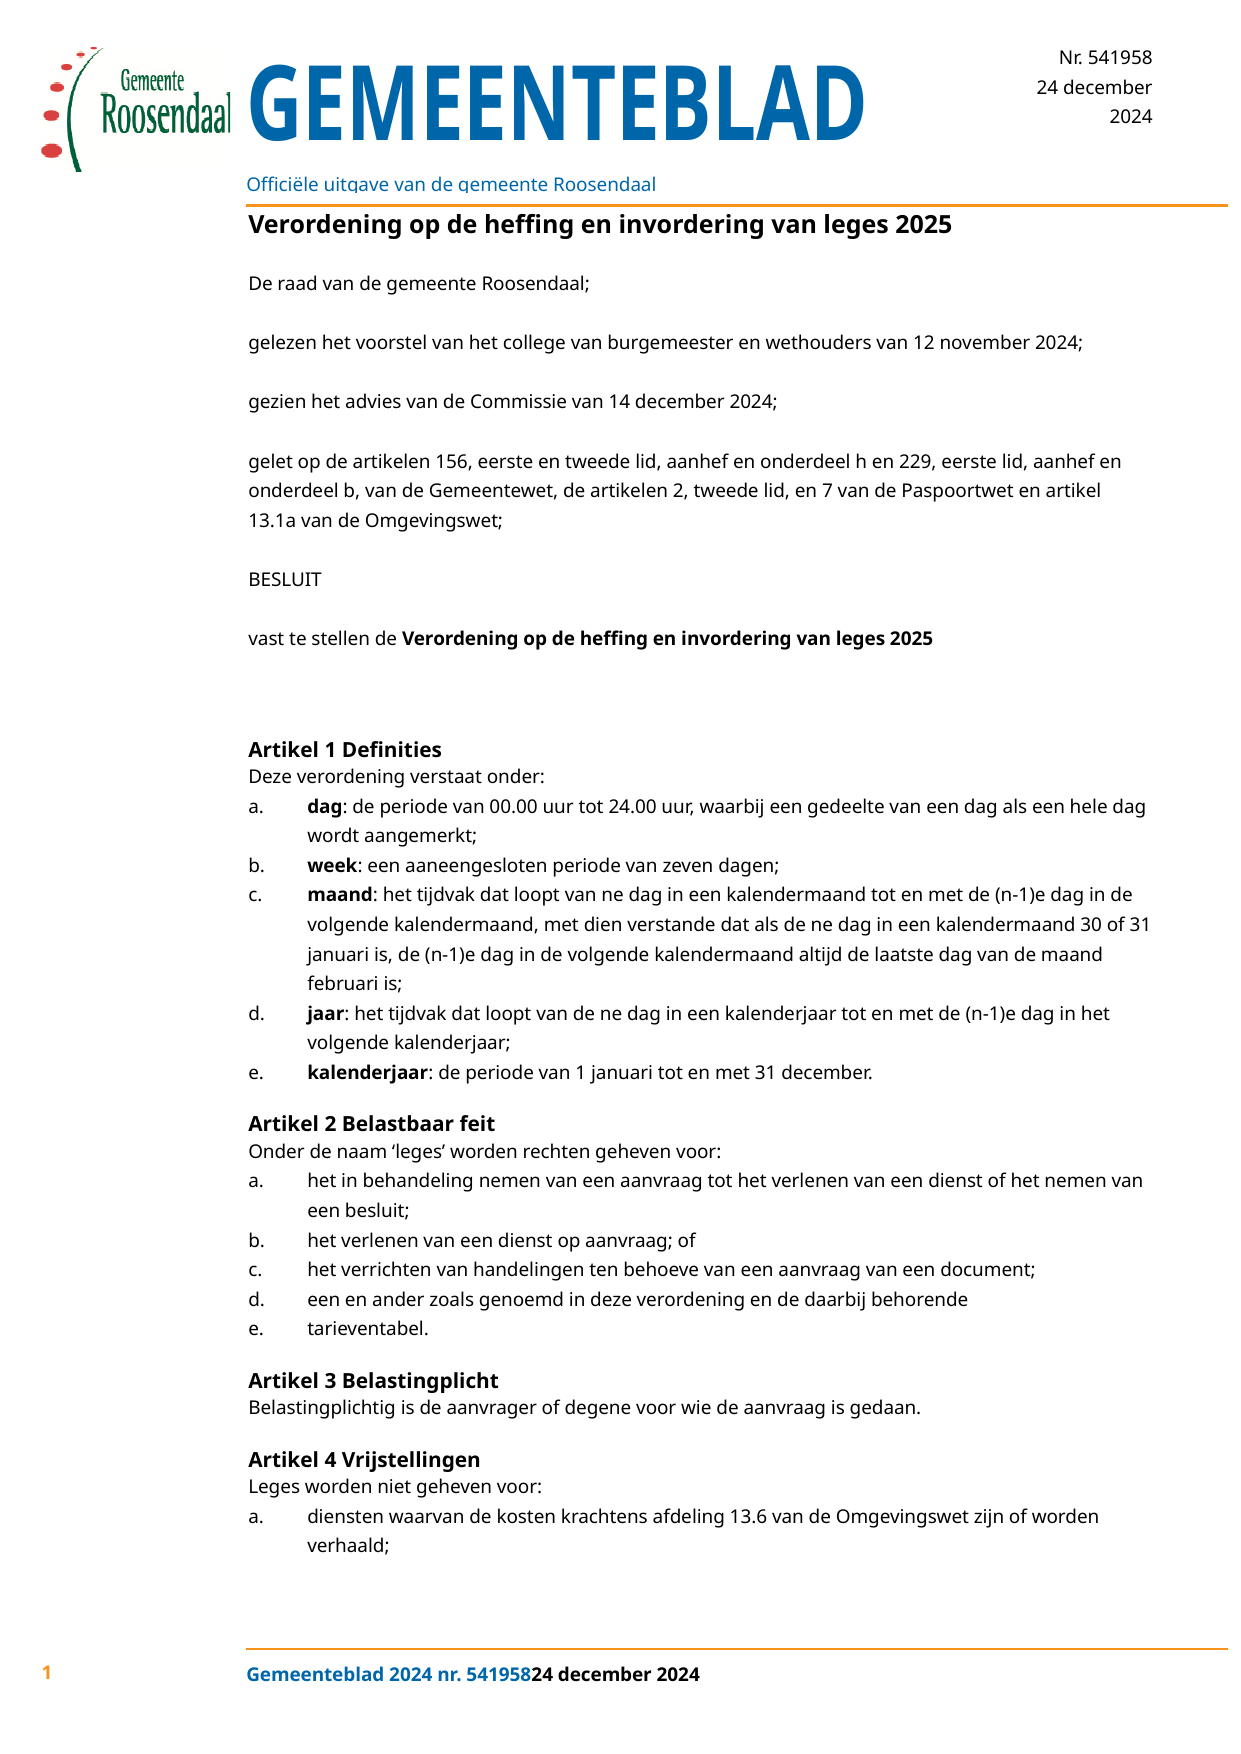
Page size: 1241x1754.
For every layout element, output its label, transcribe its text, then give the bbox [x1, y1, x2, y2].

list het in behandeling nemen van een aanvraag tot het verlenen van een dienst of het nemen van een besluit; [248, 1168, 1152, 1223]
text gezien het advies van de Commissie van 14 december 2024; [248, 389, 1152, 414]
text Leges worden niet geheven voor: [248, 1473, 1152, 1499]
text vast te stellen de Verordening op de heffing en invordering van leges 2025 [248, 625, 1152, 651]
list week: een aaneengesloten periode van zeven dagen; [248, 852, 1152, 878]
list het verlenen van een dienst op aanvraag; of [248, 1227, 1152, 1252]
text Artikel 1 Definities [248, 735, 1152, 763]
text gelet op de artikelen 156, eerste en tweede lid, aanhef en onderdeel h en 229, eerste lid, aanhef en onderdeel b, van de Gemeentewet, de artikelen 2, tweede lid, en 7 van de Paspoortwet en artikel 13.1a van de Omgevingswet; [248, 448, 1152, 533]
text gelezen het voorstel van het college van burgemeester en wethouders van 12 november 2024; [248, 329, 1152, 355]
text Artikel 3 Belastingplicht [248, 1366, 1152, 1394]
text De raad van de gemeente Roosendaal; [248, 270, 1152, 296]
list een en ander zoals genoemd in deze verordening en de daarbij behorende [248, 1286, 1152, 1312]
list het verrichten van handelingen ten behoeve van een aanvraag van een document; [248, 1256, 1152, 1282]
list dag: de periode van 00.00 uur tot 24.00 uur, waarbij een gedeelte van een dag als een hele dag wordt aangemerkt; [248, 793, 1152, 848]
text Deze verordening verstaat onder: [248, 763, 1152, 789]
list tarieventabel. [248, 1316, 1152, 1341]
text Artikel 4 Vrijstellingen [248, 1445, 1152, 1473]
picture [41, 47, 231, 172]
text Verordening op de heffing en invordering van leges 2025 [248, 207, 1152, 241]
list jaar: het tijdvak dat loopt van de ne dag in een kalenderjaar tot en met de (n-1)e dag in het volgende kalenderjaar; [248, 1000, 1152, 1055]
text Artikel 2 Belastbaar feit [248, 1109, 1152, 1138]
text Onder de naam ‘leges’ worden rechten geheven voor: [248, 1138, 1152, 1164]
text Belastingplichtig is de aanvrager of degene voor wie de aanvraag is gedaan. [248, 1394, 1152, 1420]
list diensten waarvan de kosten krachtens afdeling 13.6 van de Omgevingswet zijn of worden verhaald; [248, 1503, 1152, 1558]
list maand: het tijdvak dat loopt van ne dag in een kalendermaand tot en met de (n-1)e dag in de volgende kalendermaand, met dien verstande dat als de ne dag in een kalendermaand 30 of 31 januari is, de (n-1)e dag in de volgende kalendermaand altijd de laatste dag van de maand februari is; [248, 882, 1152, 996]
list kalenderjaar: de periode van 1 januari tot en met 31 december. [248, 1059, 1152, 1085]
text BESLUIT [248, 566, 1152, 592]
